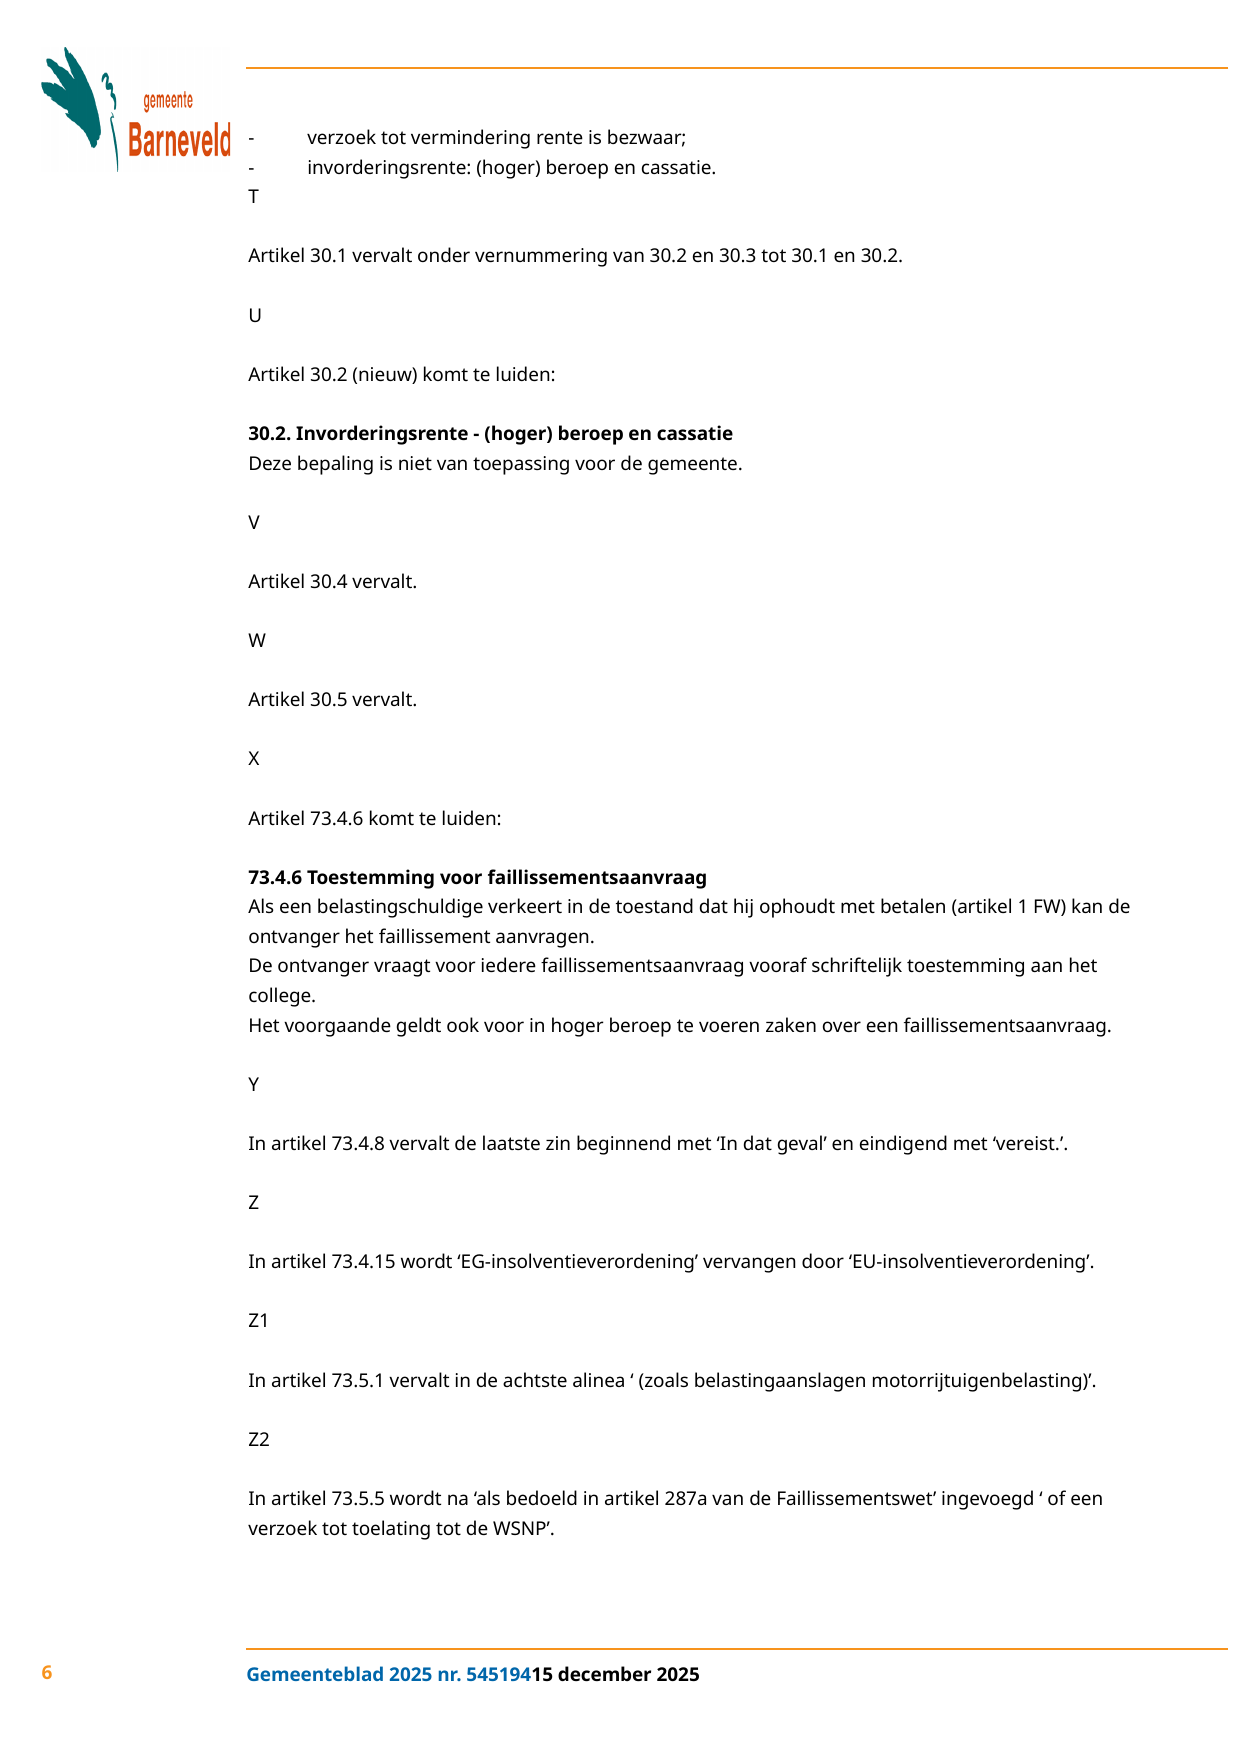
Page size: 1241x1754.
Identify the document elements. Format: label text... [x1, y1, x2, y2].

text Artikel 30.5 vervalt. [248, 686, 1152, 712]
text Als een belastingschuldige verkeert in de toestand dat hij ophoudt met betalen (artikel 1 FW) kan de ontvanger het faillissement aanvragen. [248, 893, 1152, 949]
text In artikel 73.4.15 wordt ‘EG-insolventieverordening’ vervangen door ‘EU-insolventieverordening’. [248, 1248, 1152, 1274]
text In artikel 73.5.5 wordt na ‘als bedoeld in artikel 287a van de Faillissementswet’ ingevoegd ‘ of een verzoek tot toelating tot de WSNP’. [248, 1485, 1152, 1541]
text W [248, 627, 1152, 653]
text 30.2. Invorderingsrente - (hoger) beroep en cassatie [248, 420, 1152, 446]
list invorderingsrente: (hoger) beroep en cassatie. [248, 154, 1152, 180]
picture [41, 47, 231, 172]
text Het voorgaande geldt ook voor in hoger beroep te voeren zaken over een faillissementsaanvraag. [248, 1012, 1152, 1038]
text Z2 [248, 1426, 1152, 1452]
text De ontvanger vraagt voor iedere faillissementsaanvraag vooraf schriftelijk toestemming aan het college. [248, 953, 1152, 1008]
text In artikel 73.5.1 vervalt in de achtste alinea ‘ (zoals belastingaanslagen motorrijtuigenbelasting)’. [248, 1367, 1152, 1393]
text Artikel 73.4.6 komt te luiden: [248, 805, 1152, 831]
text Z [248, 1189, 1152, 1215]
list verzoek tot vermindering rente is bezwaar; [248, 124, 1152, 150]
text Artikel 30.2 (nieuw) komt te luiden: [248, 361, 1152, 387]
text Deze bepaling is niet van toepassing voor de gemeente. [248, 450, 1152, 476]
text V [248, 509, 1152, 535]
text Y [248, 1071, 1152, 1097]
text 73.4.6 Toestemming voor faillissementsaanvraag [248, 864, 1152, 890]
text X [248, 746, 1152, 771]
text T [248, 183, 1152, 209]
text In artikel 73.4.8 vervalt de laatste zin beginnend met ‘In dat geval’ en eindigend met ‘vereist.’. [248, 1130, 1152, 1156]
text Artikel 30.1 vervalt onder vernummering van 30.2 en 30.3 tot 30.1 en 30.2. [248, 243, 1152, 268]
text Z1 [248, 1308, 1152, 1333]
text U [248, 302, 1152, 328]
text Artikel 30.4 vervalt. [248, 568, 1152, 594]
